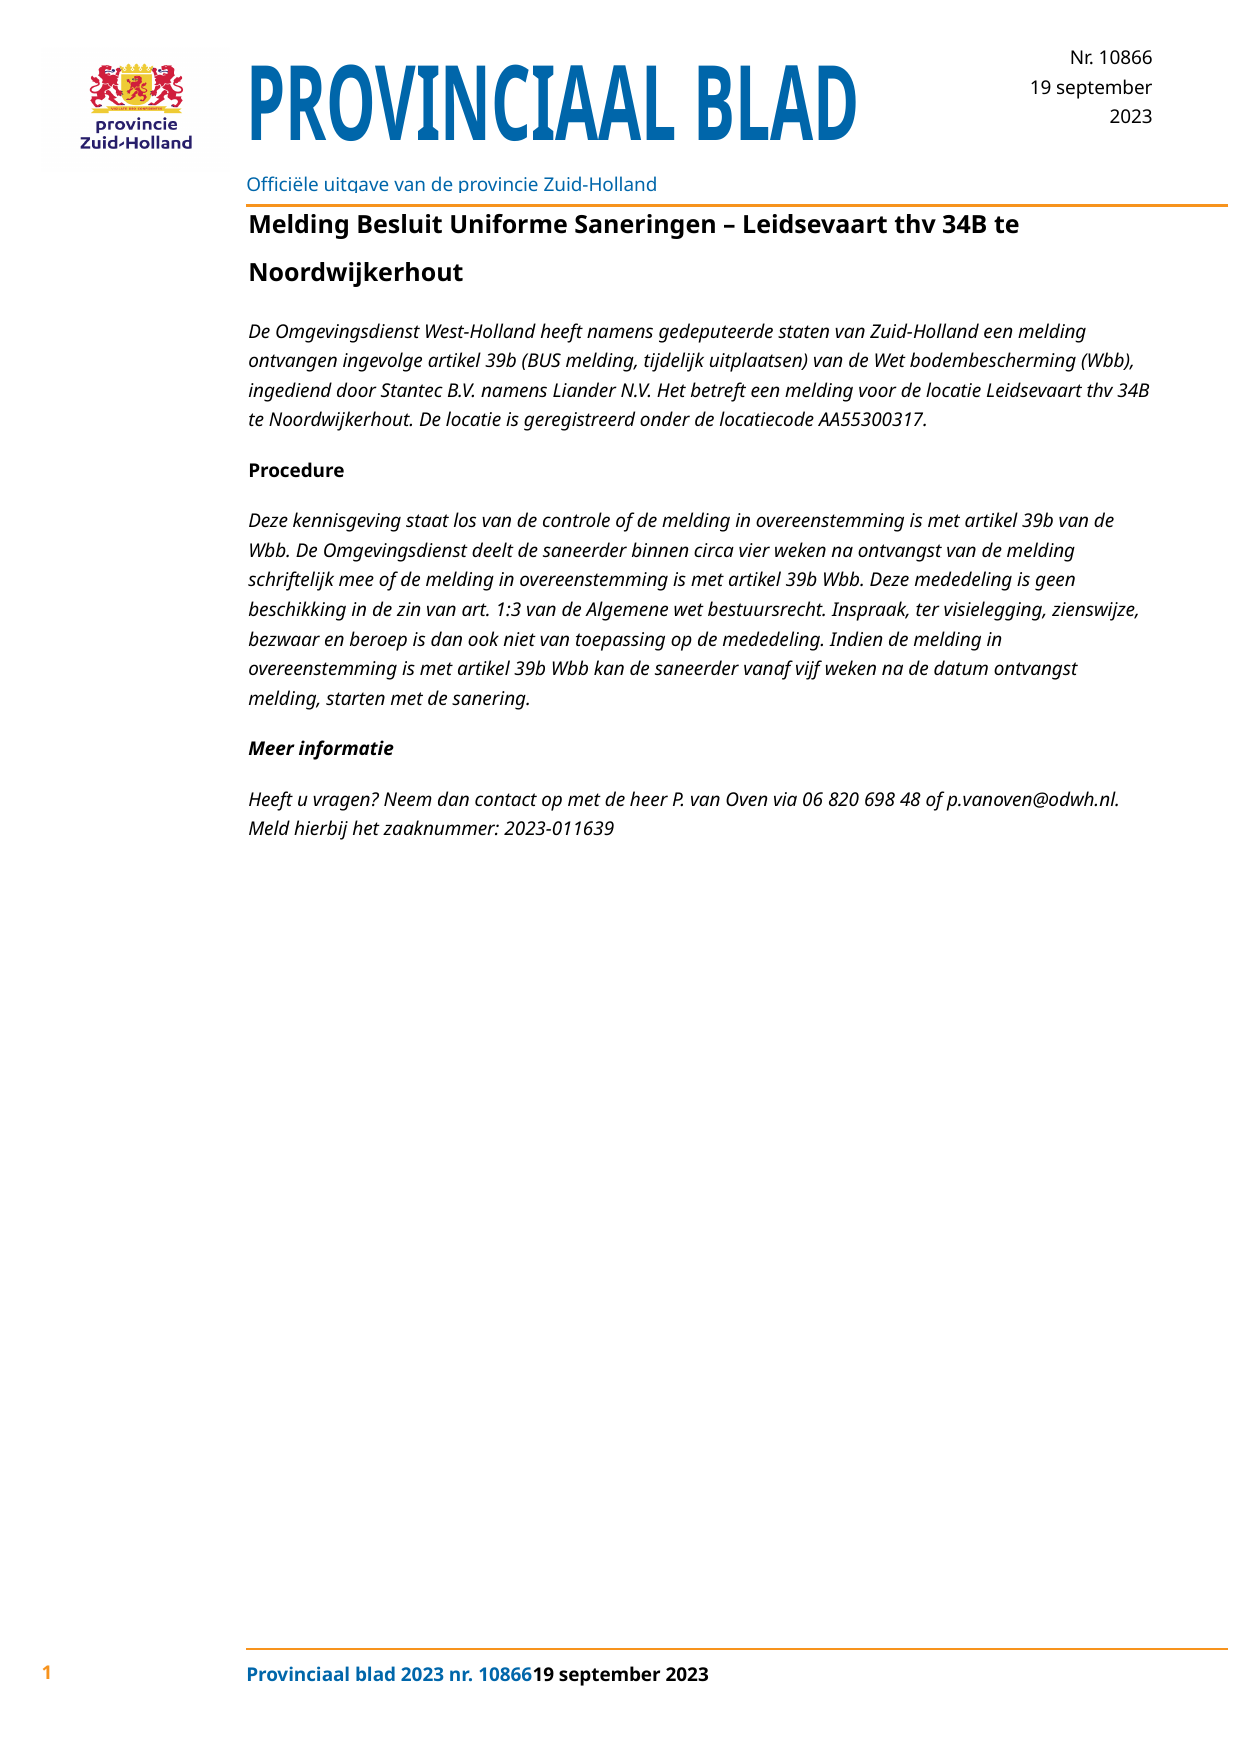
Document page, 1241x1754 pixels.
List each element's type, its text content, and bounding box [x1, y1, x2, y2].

text De Omgevingsdienst West-Holland heeft namens gedeputeerde staten van Zuid-Holland een melding ontvangen ingevolge artikel 39b (BUS melding, tijdelijk uitplaatsen) van de Wet bodembescherming (Wbb), ingediend door Stantec B.V. namens Liander N.V. Het betreft een melding voor de locatie Leidsevaart thv 34B te Noordwijkerhout. De locatie is geregistreerd onder de locatiecode AA55300317. [248, 318, 1152, 432]
text Melding Besluit Uniforme Saneringen – Leidsevaart thv 34B te Noordwijkerhout [248, 207, 1152, 288]
text Procedure [248, 457, 1152, 483]
text Meer informatie [248, 735, 1152, 761]
picture [41, 47, 231, 172]
text Heeft u vragen? Neem dan contact op met de heer P. van Oven via 06 820 698 48 of p.vanoven@odwh.nl. Meld hierbij het zaaknummer: 2023-011639 [248, 786, 1152, 841]
text Deze kennisgeving staat los van de controle of de melding in overeenstemming is met artikel 39b van de Wbb. De Omgevingsdienst deelt de saneerder binnen circa vier weken na ontvangst van de melding schriftelijk mee of de melding in overeenstemming is met artikel 39b Wbb. Deze mededeling is geen beschikking in de zin van art. 1:3 van de Algemene wet bestuursrecht. Inspraak, ter visielegging, zienswijze, bezwaar en beroep is dan ook niet van toepassing op de mededeling. Indien de melding in overeenstemming is met artikel 39b Wbb kan de saneerder vanaf vijf weken na de datum ontvangst melding, starten met de sanering. [248, 507, 1152, 711]
